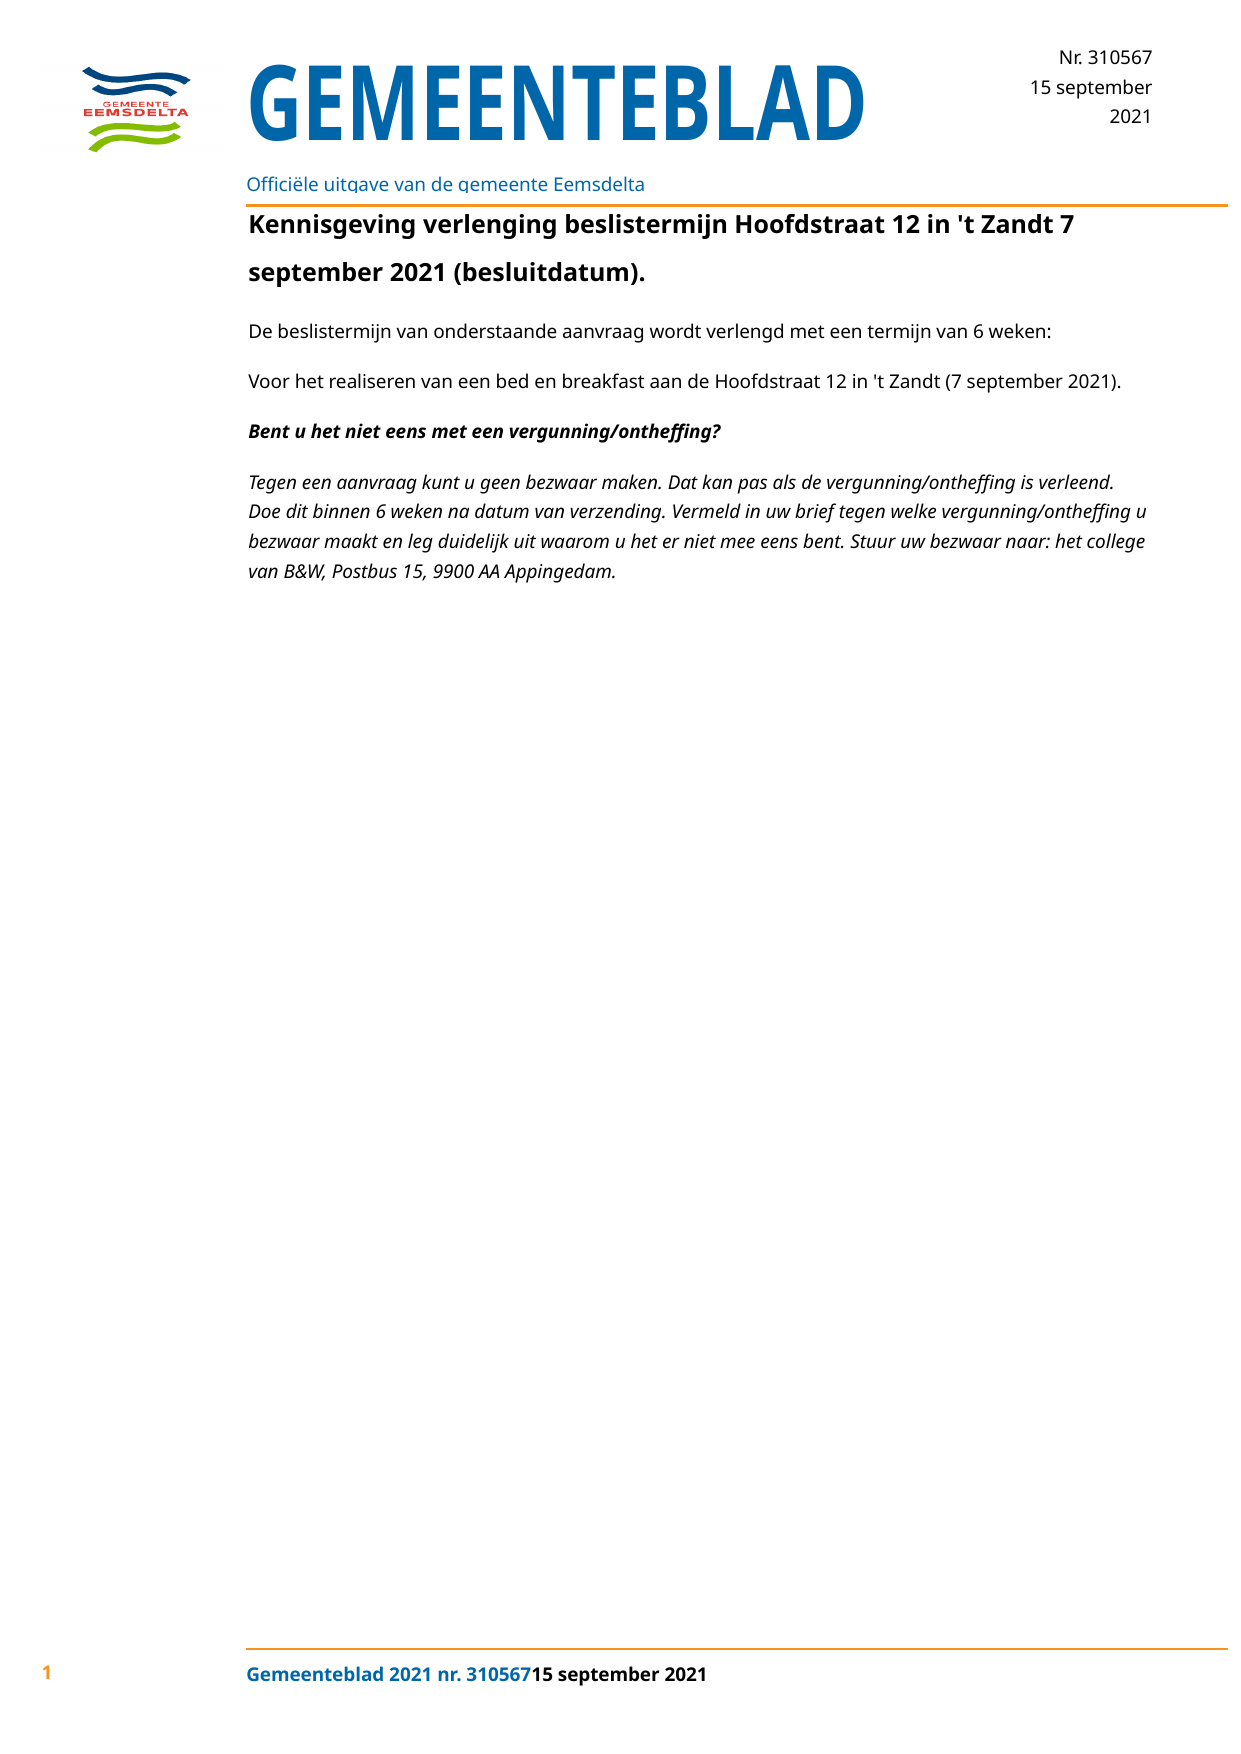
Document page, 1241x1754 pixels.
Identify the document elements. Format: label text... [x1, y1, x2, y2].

text Kennisgeving verlenging beslistermijn Hoofdstraat 12 in 't Zandt 7 september 2021 (besluitdatum). [248, 207, 1152, 288]
text Voor het realiseren van een bed en breakfast aan de Hoofdstraat 12 in 't Zandt (7 september 2021). [248, 368, 1152, 394]
text Tegen een aanvraag kunt u geen bezwaar maken. Dat kan pas als de vergunning/ontheffing is verleend. Doe dit binnen 6 weken na datum van verzending. Vermeld in uw brief tegen welke vergunning/ontheffing u bezwaar maakt en leg duidelijk uit waarom u het er niet mee eens bent. Stuur uw bezwaar naar: het college van B&W, Postbus 15, 9900 AA Appingedam. [248, 469, 1152, 584]
text De beslistermijn van onderstaande aanvraag wordt verlengd met een termijn van 6 weken: [248, 318, 1152, 344]
picture [41, 47, 231, 172]
text Bent u het niet eens met een vergunning/ontheffing? [248, 419, 1152, 444]
